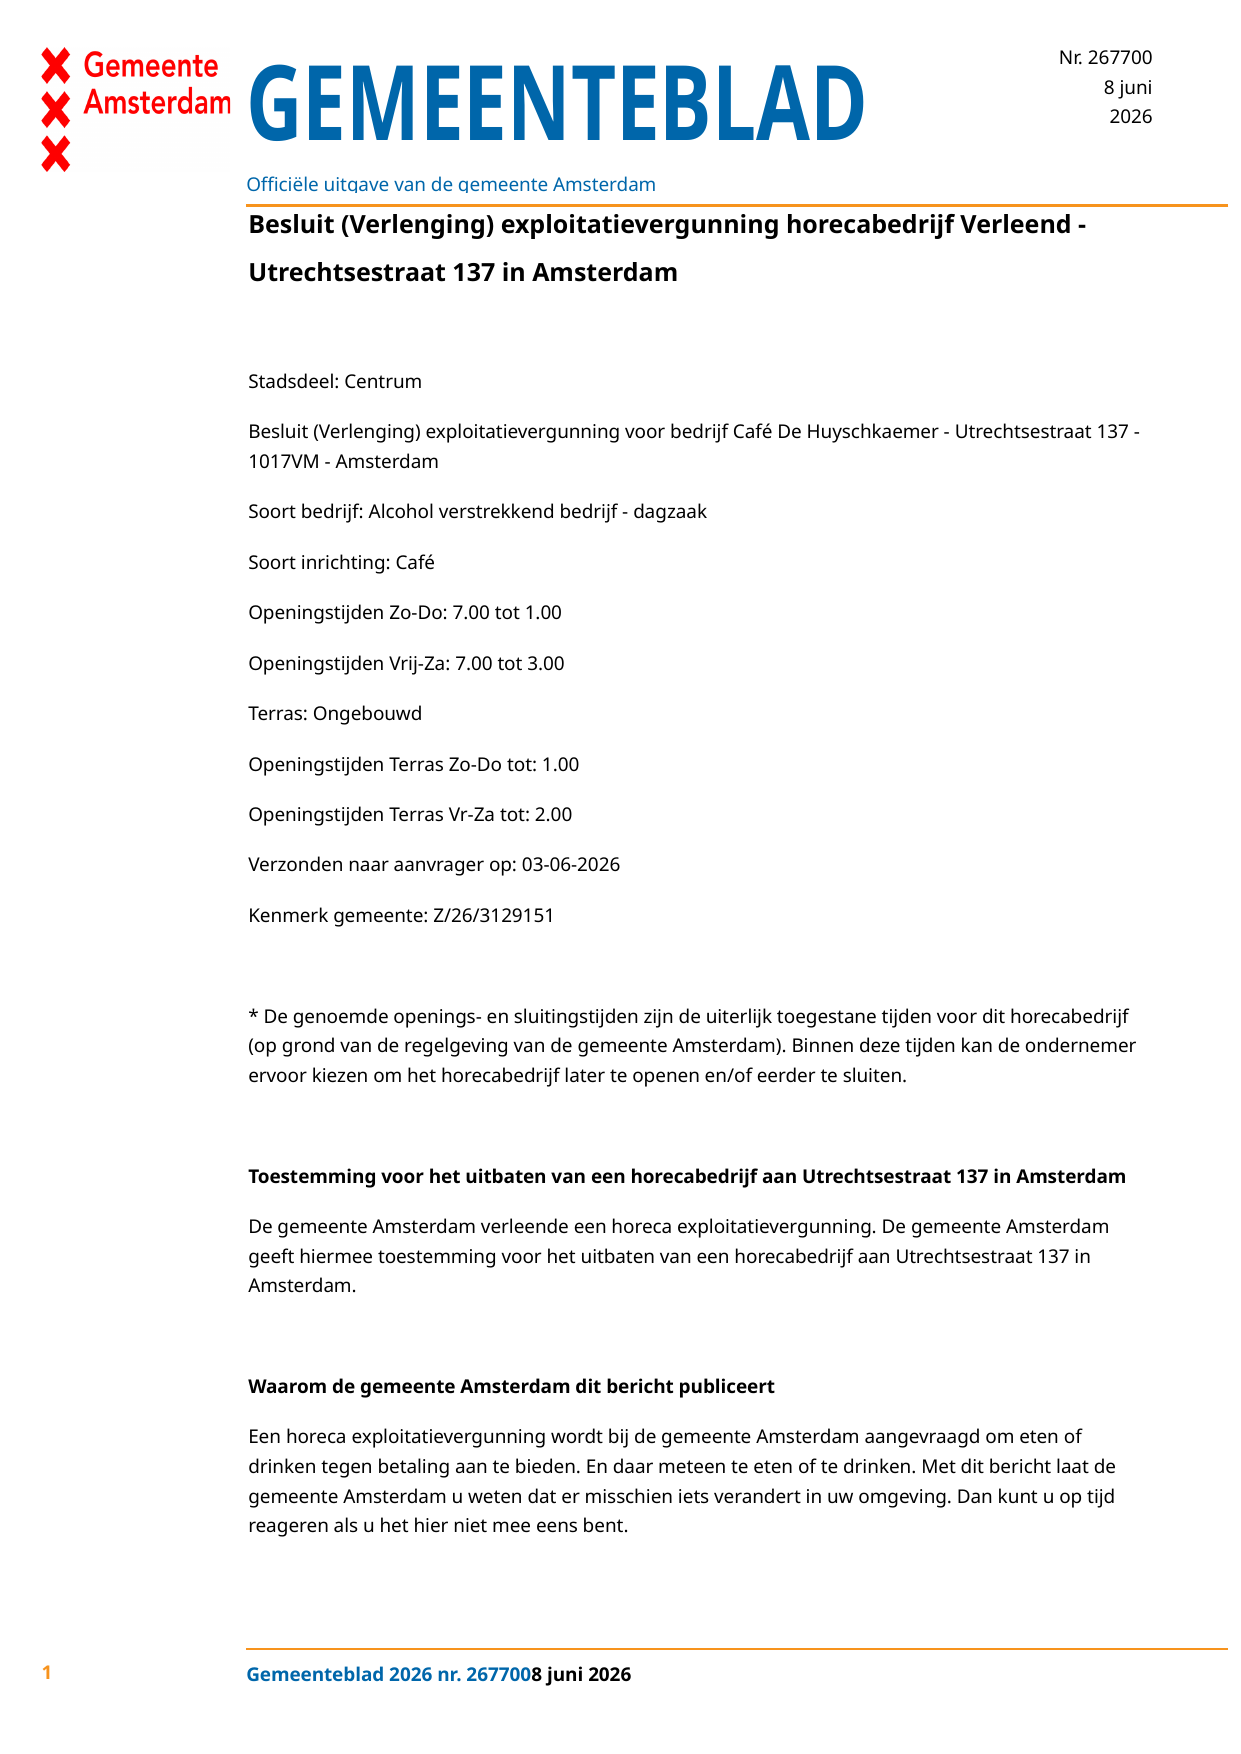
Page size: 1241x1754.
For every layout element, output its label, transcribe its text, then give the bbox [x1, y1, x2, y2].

text Openingstijden Terras Vr-Za tot: 2.00 [248, 801, 1152, 827]
text Besluit (Verlenging) exploitatievergunning voor bedrijf Café De Huyschkaemer - Utrechtsestraat 137 - 1017VM - Amsterdam [248, 419, 1152, 474]
text Waarom de gemeente Amsterdam dit bericht publiceert [248, 1373, 1152, 1399]
text Openingstijden Zo-Do: 7.00 tot 1.00 [248, 599, 1152, 625]
text Openingstijden Terras Zo-Do tot: 1.00 [248, 751, 1152, 777]
text * De genoemde openings- en sluitingstijden zijn de uiterlijk toegestane tijden voor dit horecabedrijf (op grond van de regelgeving van de gemeente Amsterdam). Binnen deze tijden kan de ondernemer ervoor kiezen om het horecabedrijf later te openen en/of eerder te sluiten. [248, 1003, 1152, 1088]
text Soort inrichting: Café [248, 549, 1152, 575]
picture [41, 47, 231, 172]
text De gemeente Amsterdam verleende een horeca exploitatievergunning. De gemeente Amsterdam geeft hiermee toestemming voor het uitbaten van een horecabedrijf aan Utrechtsestraat 137 in Amsterdam. [248, 1213, 1152, 1298]
text Een horeca exploitatievergunning wordt bij de gemeente Amsterdam aangevraagd om eten of drinken tegen betaling aan te bieden. En daar meteen te eten of te drinken. Met dit bericht laat de gemeente Amsterdam u weten dat er misschien iets verandert in uw omgeving. Dan kunt u op tijd reageren als u het hier niet mee eens bent. [248, 1424, 1152, 1538]
text Openingstijden Vrij-Za: 7.00 tot 3.00 [248, 650, 1152, 676]
text Stadsdeel: Centrum [248, 368, 1152, 394]
text Toestemming voor het uitbaten van een horecabedrijf aan Utrechtsestraat 137 in Amsterdam [248, 1163, 1152, 1189]
text Terras: Ongebouwd [248, 700, 1152, 726]
text Kenmerk gemeente: Z/26/3129151 [248, 902, 1152, 928]
text Besluit (Verlenging) exploitatievergunning horecabedrijf Verleend - Utrechtsestraat 137 in Amsterdam [248, 207, 1152, 288]
text Verzonden naar aanvrager op: 03-06-2026 [248, 852, 1152, 877]
text Soort bedrijf: Alcohol verstrekkend bedrijf - dagzaak [248, 499, 1152, 524]
